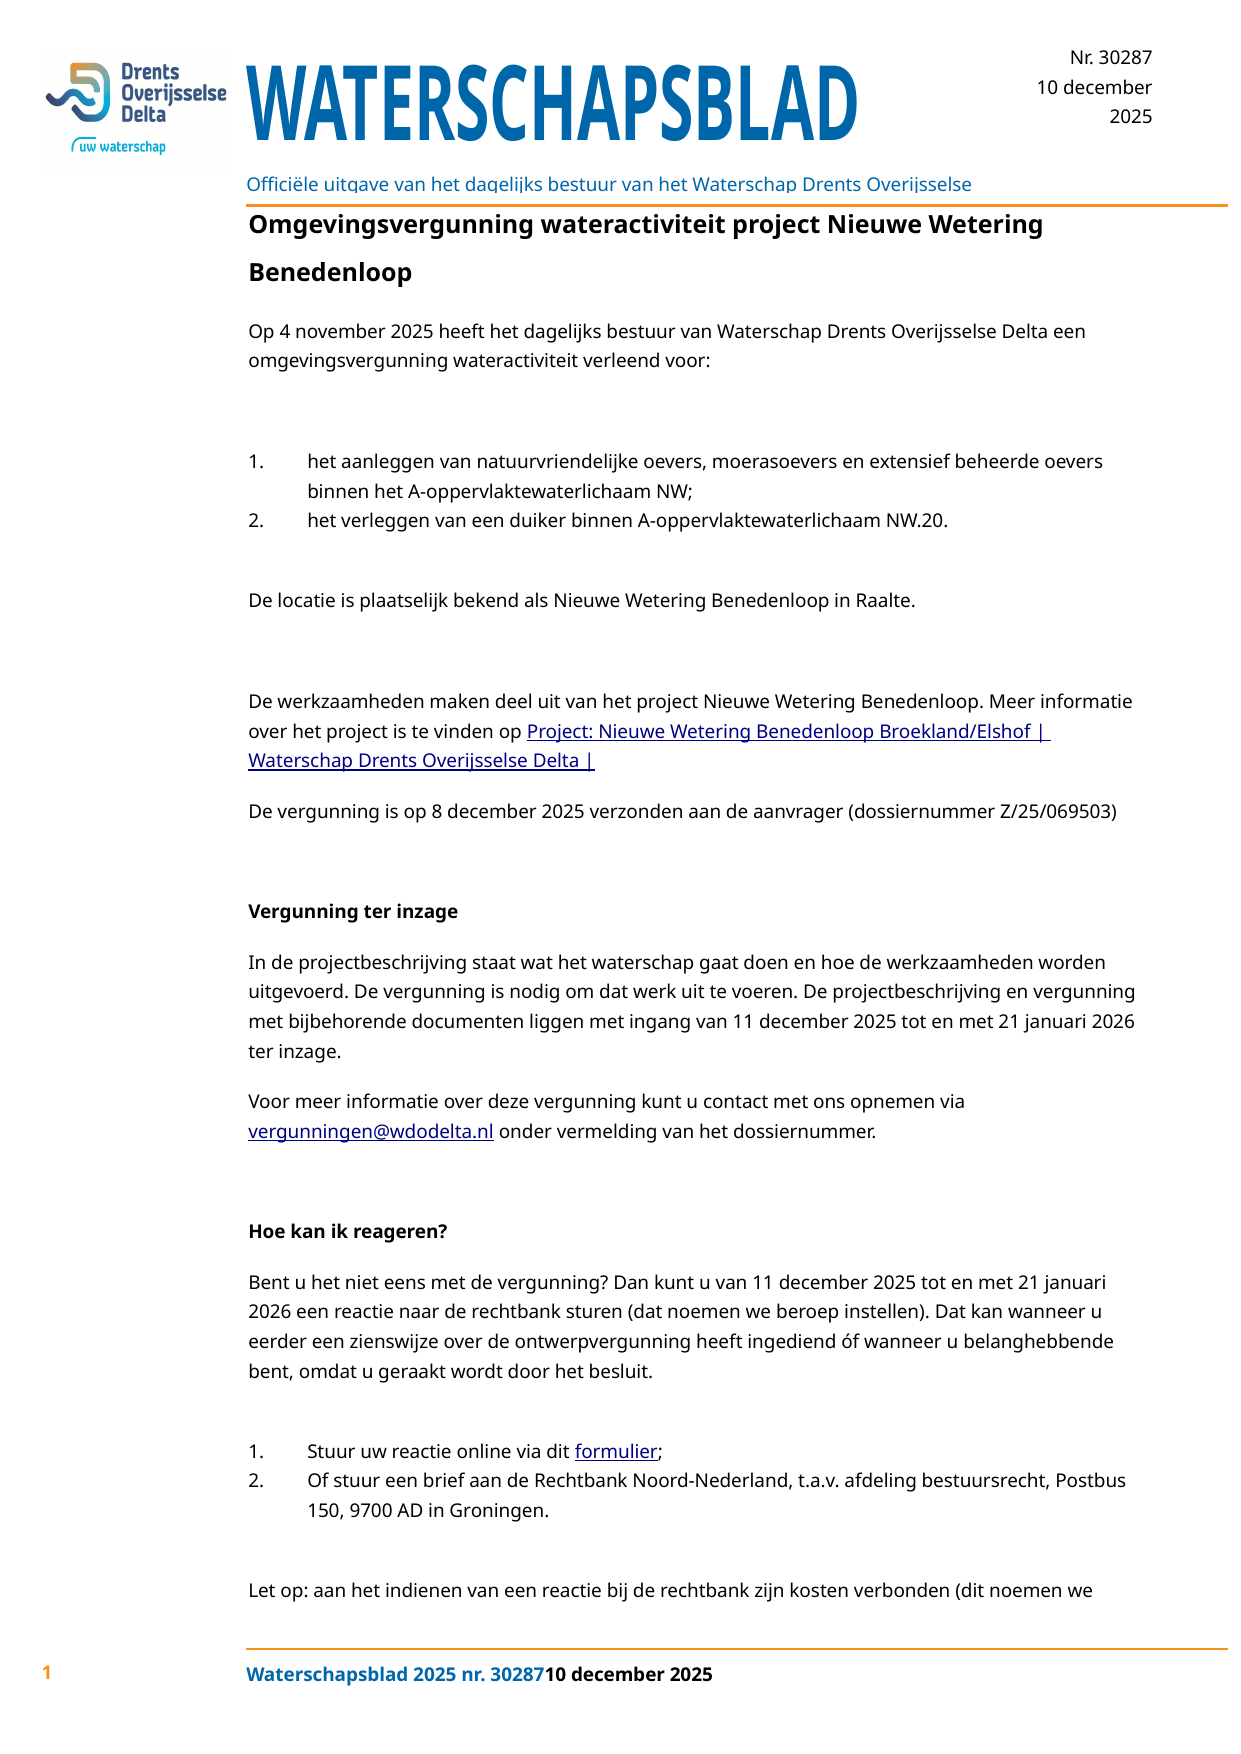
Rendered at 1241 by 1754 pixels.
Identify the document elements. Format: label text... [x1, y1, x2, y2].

text Voor meer informatie over deze vergunning kunt u contact met ons opnemen via vergunningen@wdodelta.nl onder vermelding van het dossiernummer. [248, 1088, 1152, 1144]
text De vergunning is op 8 december 2025 verzonden aan de aanvrager (dossiernummer Z/25/069503) [248, 798, 1152, 824]
text De locatie is plaatselijk bekend als Nieuwe Wetering Benedenloop in Raalte. [248, 587, 1152, 613]
list Stuur uw reactie online via dit formulier; [248, 1438, 1152, 1464]
text De werkzaamheden maken deel uit van het project Nieuwe Wetering Benedenloop. Meer informatie over het project is te vinden op Project: Nieuwe Wetering Benedenloop Broekland/Elshof | Waterschap Drents Overijsselse Delta | [248, 688, 1152, 773]
picture [41, 47, 231, 172]
text Hoe kan ik reageren? [248, 1219, 1152, 1244]
text Omgevingsvergunning wateractiviteit project Nieuwe Wetering Benedenloop [248, 207, 1152, 288]
list Of stuur een brief aan de Rechtbank Noord-Nederland, t.a.v. afdeling bestuursrecht, Postbus 150, 9700 AD in Groningen. [248, 1467, 1152, 1523]
text Op 4 november 2025 heeft het dagelijks bestuur van Waterschap Drents Overijsselse Delta een omgevingsvergunning wateractiviteit verleend voor: [248, 318, 1152, 373]
list het verleggen van een duiker binnen A-oppervlaktewaterlichaam NW.20. [248, 507, 1152, 533]
text In de projectbeschrijving staat wat het waterschap gaat doen en hoe de werkzaamheden worden uitgevoerd. De vergunning is nodig om dat werk uit te voeren. De projectbeschrijving en vergunning met bijbehorende documenten liggen met ingang van 11 december 2025 tot en met 21 januari 2026 ter inzage. [248, 949, 1152, 1064]
list het aanleggen van natuurvriendelijke oevers, moerasoevers en extensief beheerde oevers binnen het A-oppervlaktewaterlichaam NW; [248, 448, 1152, 504]
text Bent u het niet eens met de vergunning? Dan kunt u van 11 december 2025 tot en met 21 januari 2026 een reactie naar de rechtbank sturen (dat noemen we beroep instellen). Dat kan wanneer u eerder een zienswijze over de ontwerpvergunning heeft ingediend óf wanneer u belanghebbende bent, omdat u geraakt wordt door het besluit. [248, 1269, 1152, 1384]
text Vergunning ter inzage [248, 899, 1152, 924]
text Let op: aan het indienen van een reactie bij de rechtbank zijn kosten verbonden (dit noemen we [248, 1577, 1152, 1603]
